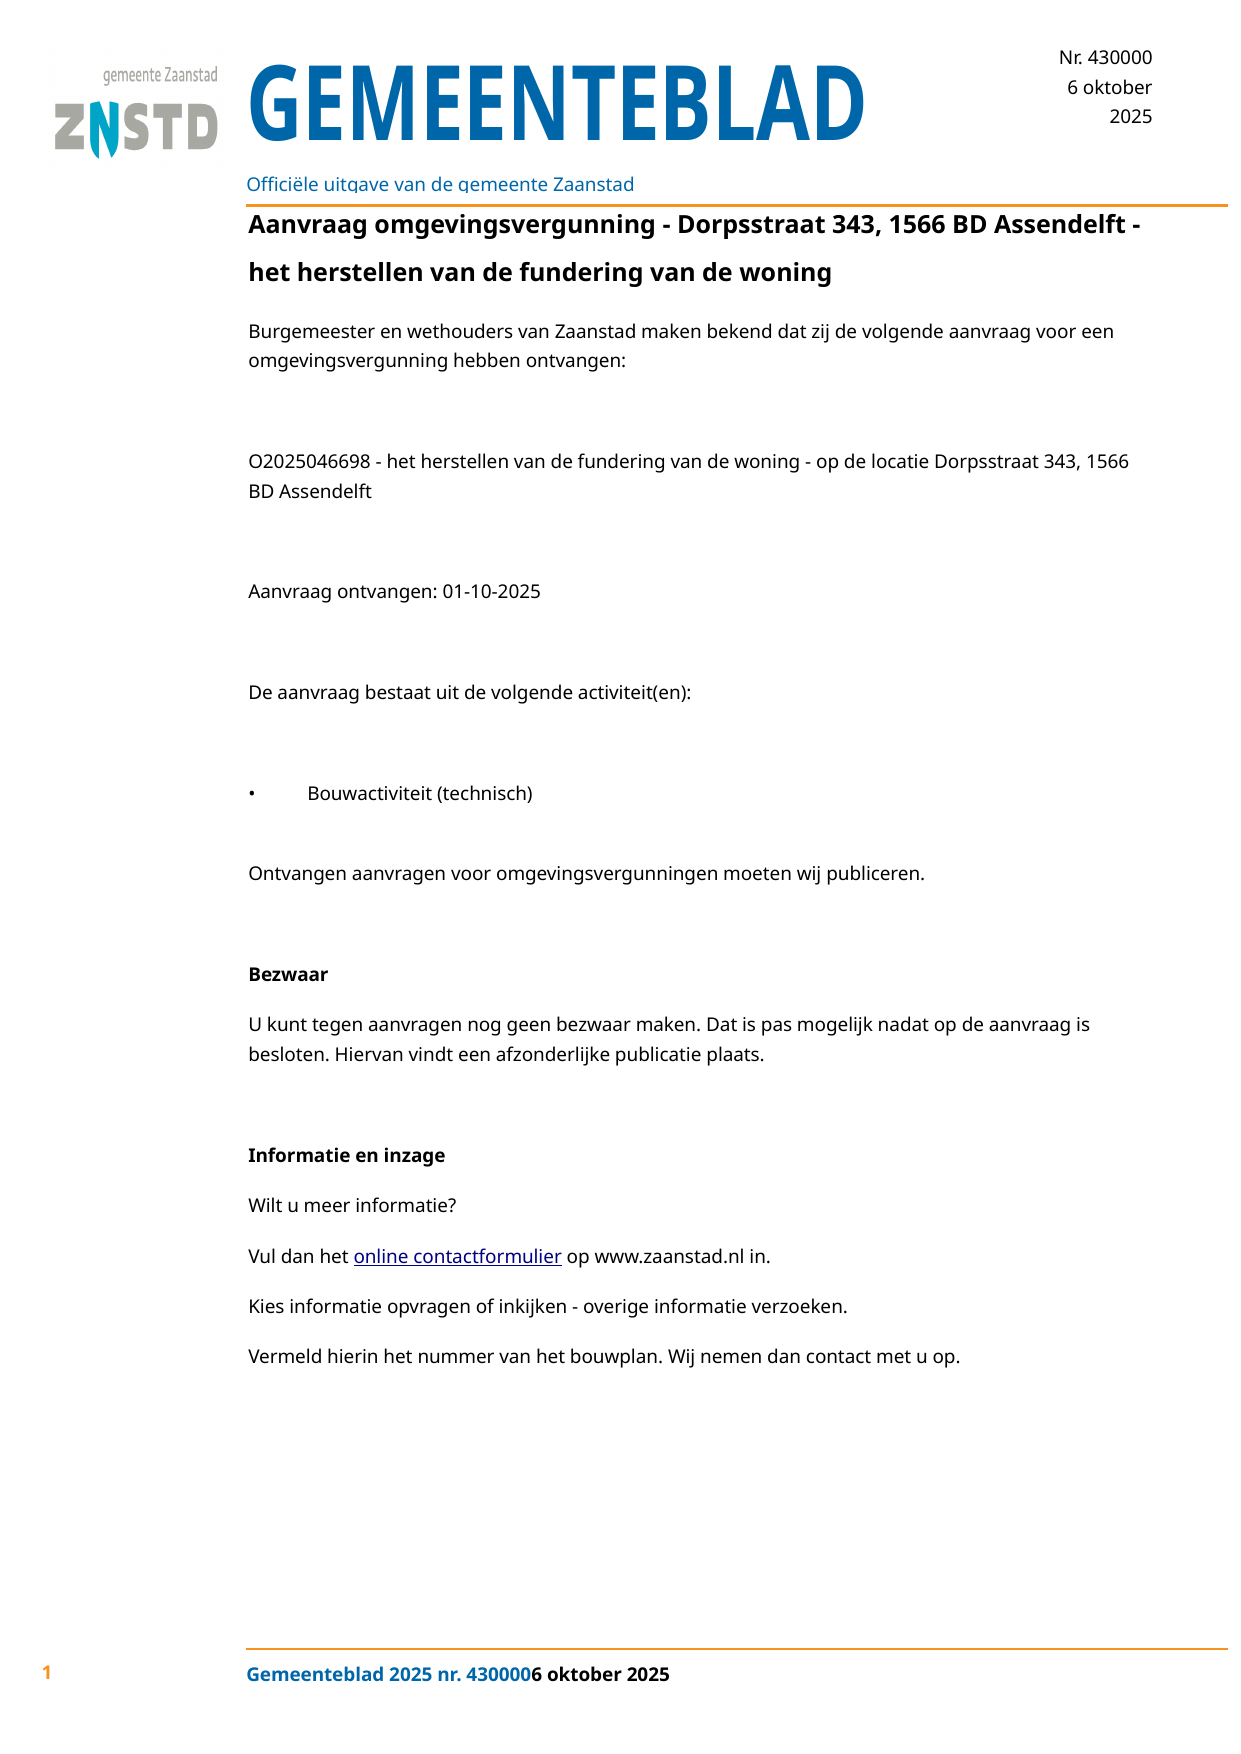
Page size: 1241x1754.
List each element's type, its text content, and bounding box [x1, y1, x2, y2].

text Kies informatie opvragen of inkijken - overige informatie verzoeken. [248, 1293, 1152, 1319]
text U kunt tegen aanvragen nog geen bezwaar maken. Dat is pas mogelijk nadat op de aanvraag is besloten. Hiervan vindt een afzonderlijke publicatie plaats. [248, 1012, 1152, 1067]
text Aanvraag omgevingsvergunning - Dorpsstraat 343, 1566 BD Assendelft - het herstellen van de fundering van de woning [248, 207, 1152, 288]
text Ontvangen aanvragen voor omgevingsvergunningen moeten wij publiceren. [248, 860, 1152, 886]
text Vul dan het online contactformulier op www.zaanstad.nl in. [248, 1243, 1152, 1269]
list Bouwactiviteit (technisch) [248, 780, 1152, 806]
text Wilt u meer informatie? [248, 1192, 1152, 1218]
text De aanvraag bestaat uit de volgende activiteit(en): [248, 679, 1152, 705]
picture [41, 47, 231, 172]
text Bezwaar [248, 961, 1152, 987]
text Burgemeester en wethouders van Zaanstad maken bekend dat zij de volgende aanvraag voor een omgevingsvergunning hebben ontvangen: [248, 318, 1152, 373]
text Vermeld hierin het nummer van het bouwplan. Wij nemen dan contact met u op. [248, 1344, 1152, 1369]
text O2025046698 - het herstellen van de fundering van de woning - op de locatie Dorpsstraat 343, 1566 BD Assendelft [248, 448, 1152, 504]
text Aanvraag ontvangen: 01-10-2025 [248, 579, 1152, 604]
text Informatie en inzage [248, 1142, 1152, 1168]
